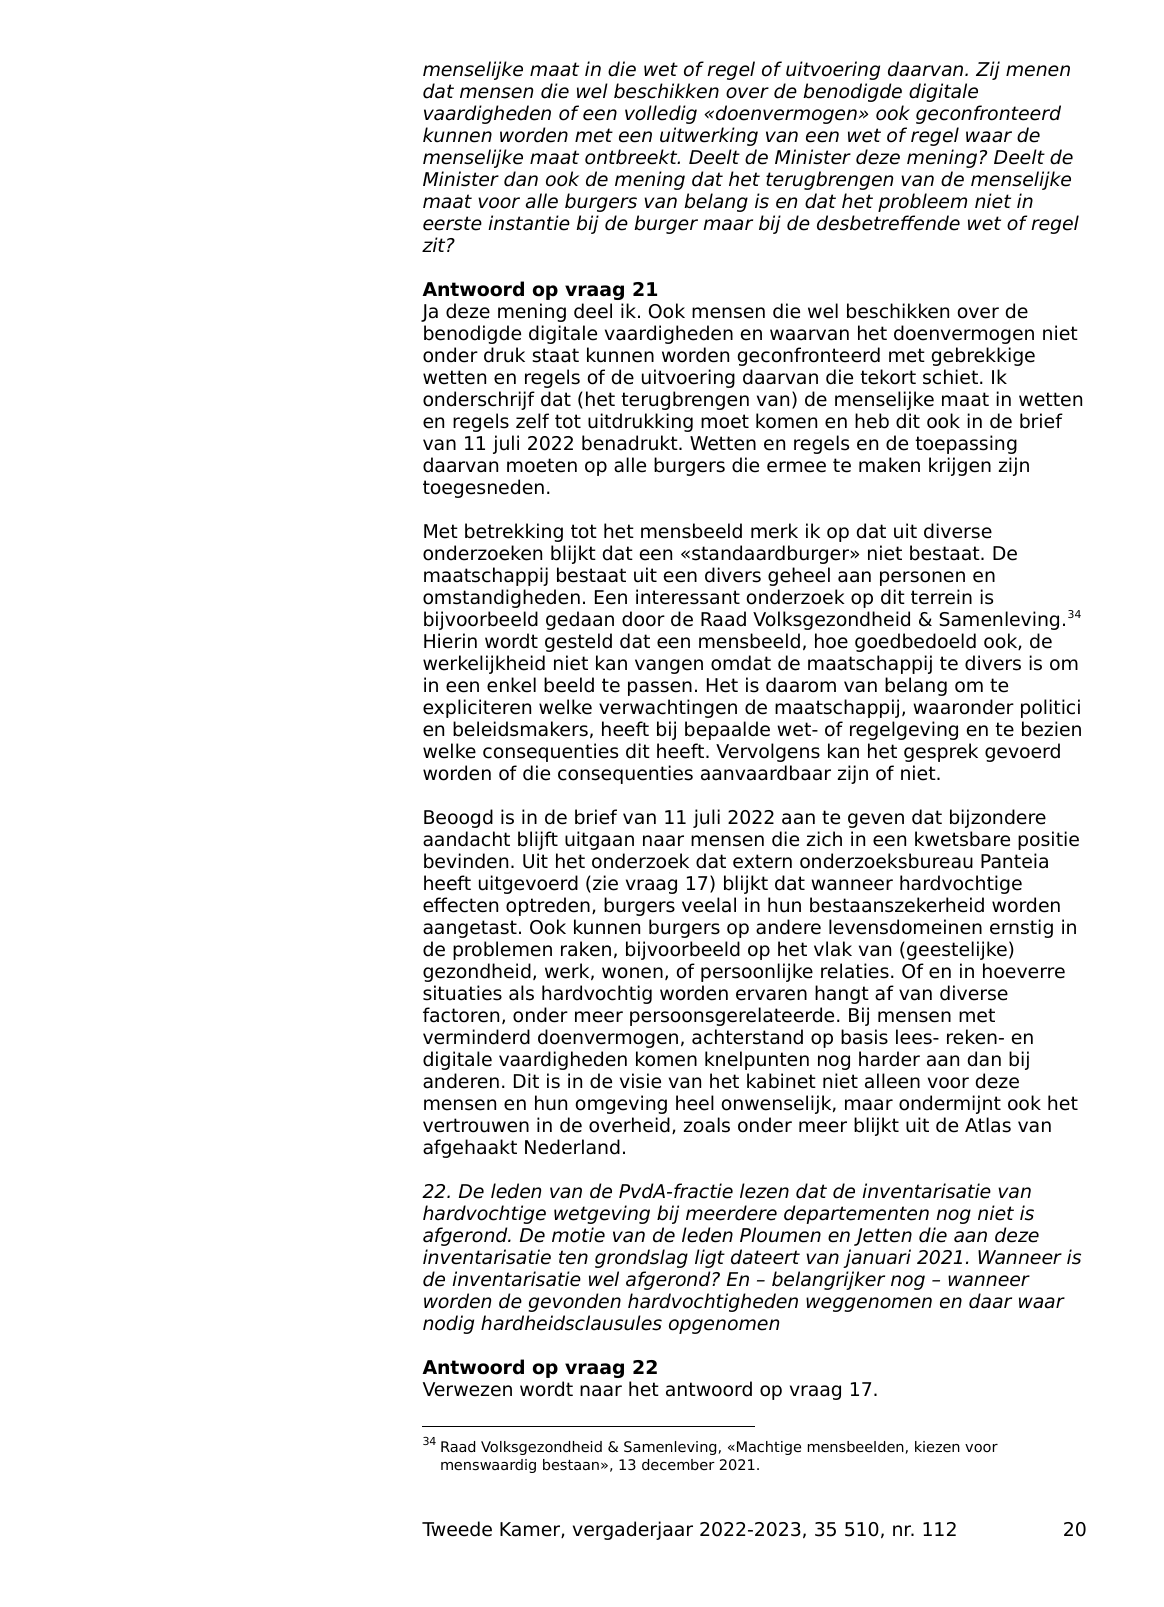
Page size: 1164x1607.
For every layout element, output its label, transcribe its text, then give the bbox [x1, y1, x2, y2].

text Antwoord op vraag 22 [422, 1357, 1087, 1379]
text Met betrekking tot het mensbeeld merk ik op dat uit diverse onderzoeken blijkt dat een «standaardburger» niet bestaat. De maatschappij bestaat uit een divers geheel aan personen en omstandigheden. Een interessant onderzoek op dit terrein is bijvoorbeeld gedaan door de Raad Volksgezondheid & Samenleving. Hierin wordt gesteld dat een mensbeeld, hoe goedbedoeld ook, de werkelijkheid niet kan vangen omdat de maatschappij te divers is om in een enkel beeld te passen. Het is daarom van belang om te expliciteren welke verwachtingen de maatschappij, waaronder politici en beleidsmakers, heeft bij bepaalde wet- of regelgeving en te bezien welke consequenties dit heeft. Vervolgens kan het gesprek gevoerd worden of die consequenties aanvaardbaar zijn of niet. [422, 521, 1087, 785]
text Verwezen wordt naar het antwoord op vraag 17. [422, 1379, 1087, 1401]
text menselijke maat in die wet of regel of uitvoering daarvan. Zij menen dat mensen die wel beschikken over de benodigde digitale vaardigheden of een volledig «doenvermogen» ook geconfronteerd kunnen worden met een uitwerking van een wet of regel waar de menselijke maat ontbreekt. Deelt de Minister deze mening? Deelt de Minister dan ook de mening dat het terugbrengen van de menselijke maat voor alle burgers van belang is en dat het probleem niet in eerste instantie bij de burger maar bij de desbetreffende wet of regel zit? [422, 59, 1087, 257]
text Ja deze mening deel ik. Ook mensen die wel beschikken over de benodigde digitale vaardigheden en waarvan het doenvermogen niet onder druk staat kunnen worden geconfronteerd met gebrekkige wetten en regels of de uitvoering daarvan die tekort schiet. Ik onderschrijf dat (het terugbrengen van) de menselijke maat in wetten en regels zelf tot uitdrukking moet komen en heb dit ook in de brief van 11 juli 2022 benadrukt. Wetten en regels en de toepassing daarvan moeten op alle burgers die ermee te maken krijgen zijn toegesneden. [422, 301, 1087, 499]
text Antwoord op vraag 21 [422, 279, 1087, 301]
text Raad Volksgezondheid & Samenleving, «Machtige mensbeelden, kiezen voor menswaardig bestaan», 13 december 2021. [422, 1435, 1087, 1474]
text 22. De leden van de PvdA-fractie lezen dat de inventarisatie van hardvochtige wetgeving bij meerdere departementen nog niet is afgerond. De motie van de leden Ploumen en Jetten die aan deze inventarisatie ten grondslag ligt dateert van januari 2021. Wanneer is de inventarisatie wel afgerond? En – belangrijker nog – wanneer worden de gevonden hardvochtigheden weggenomen en daar waar nodig hardheidsclausules opgenomen [422, 1181, 1087, 1335]
text Beoogd is in de brief van 11 juli 2022 aan te geven dat bijzondere aandacht blijft uitgaan naar mensen die zich in een kwetsbare positie bevinden. Uit het onderzoek dat extern onderzoeksbureau Panteia heeft uitgevoerd (zie vraag 17) blijkt dat wanneer hardvochtige effecten optreden, burgers veelal in hun bestaanszekerheid worden aangetast. Ook kunnen burgers op andere levensdomeinen ernstig in de problemen raken, bijvoorbeeld op het vlak van (geestelijke) gezondheid, werk, wonen, of persoonlijke relaties. Of en in hoeverre situaties als hardvochtig worden ervaren hangt af van diverse factoren, onder meer persoonsgerelateerde. Bij mensen met verminderd doenvermogen, achterstand op basis lees- reken- en digitale vaardigheden komen knelpunten nog harder aan dan bij anderen. Dit is in de visie van het kabinet niet alleen voor deze mensen en hun omgeving heel onwenselijk, maar ondermijnt ook het vertrouwen in de overheid, zoals onder meer blijkt uit de Atlas van afgehaakt Nederland. [422, 807, 1087, 1159]
